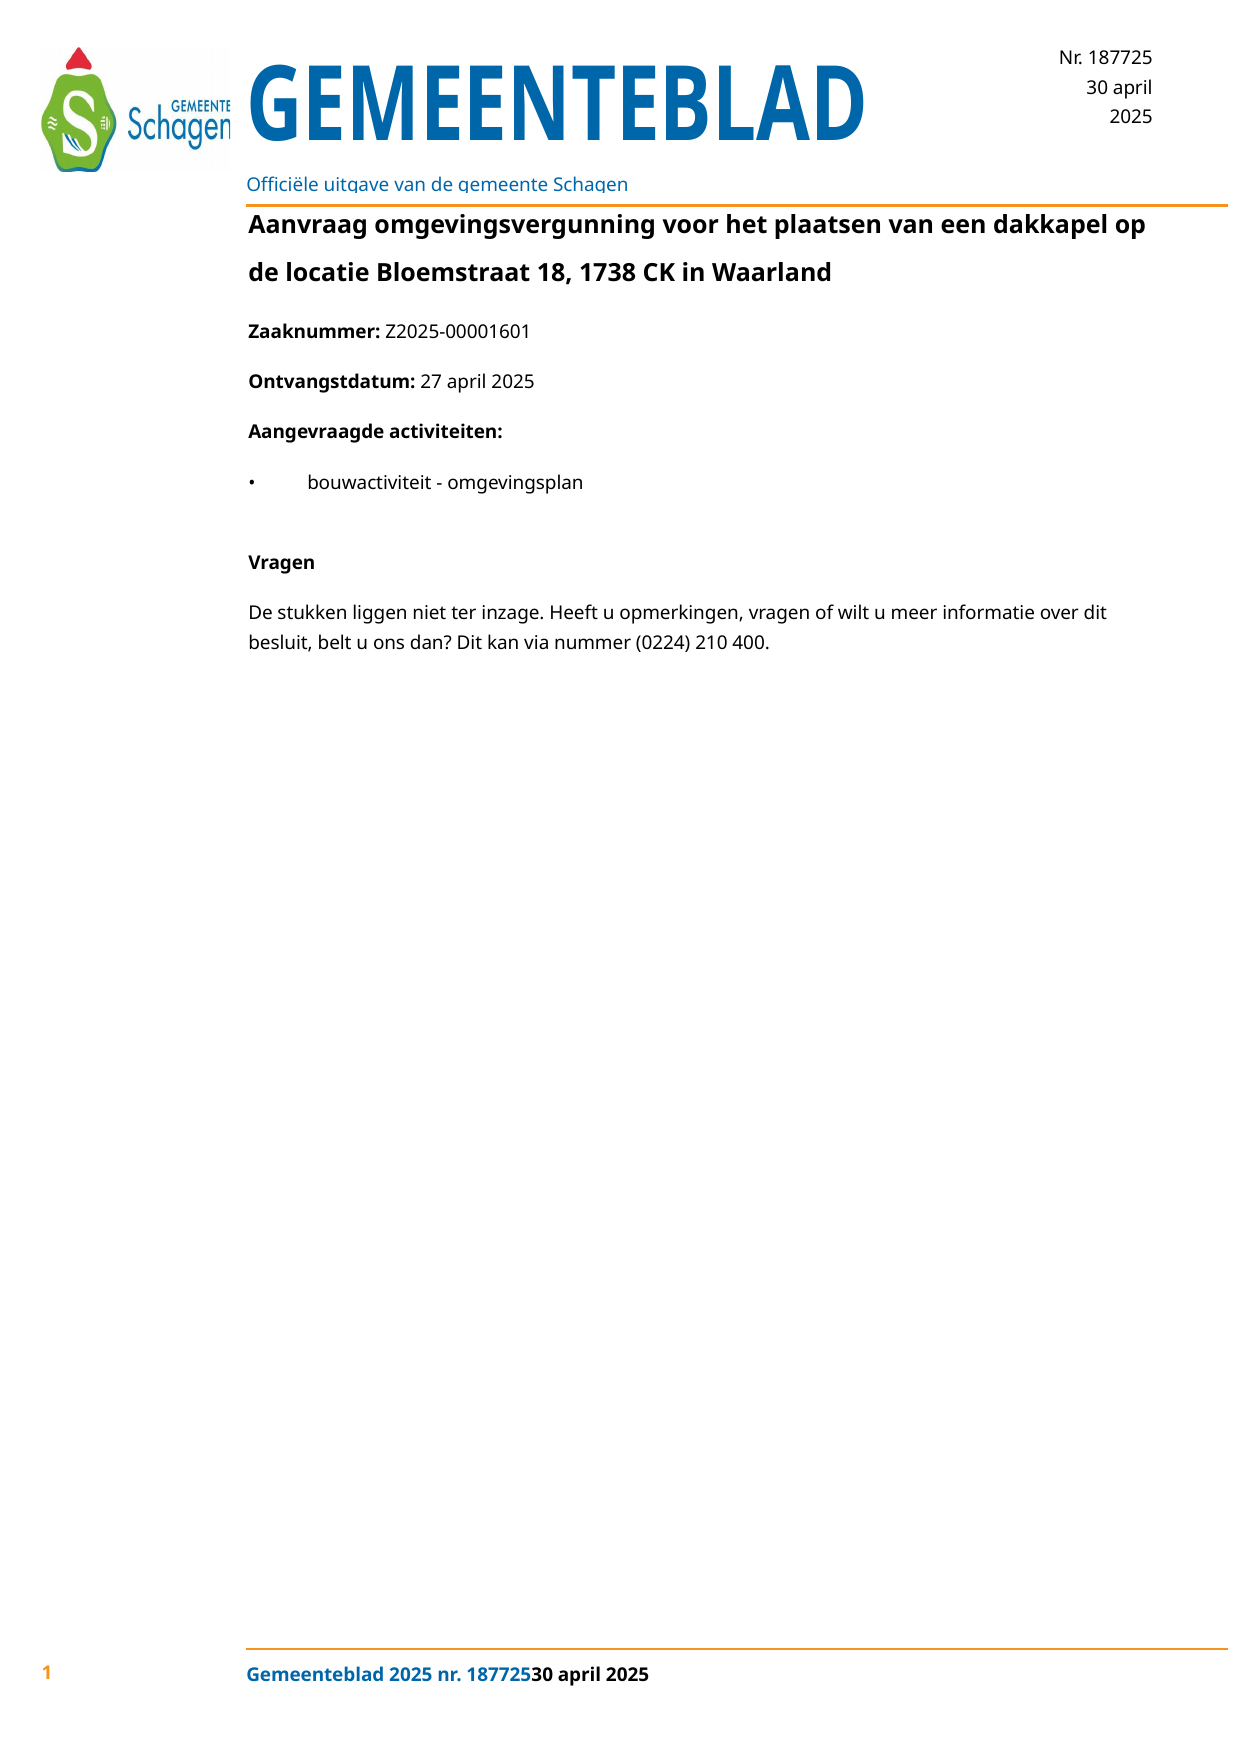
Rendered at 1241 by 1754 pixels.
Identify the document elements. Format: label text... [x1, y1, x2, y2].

text Zaaknummer: Z2025-00001601 [248, 318, 1152, 344]
text Vragen [248, 549, 1152, 575]
list bouwactiviteit - omgevingsplan [248, 469, 1152, 495]
text De stukken liggen niet ter inzage. Heeft u opmerkingen, vragen of wilt u meer informatie over dit besluit, belt u ons dan? Dit kan via nummer (0224) 210 400. [248, 599, 1152, 655]
text Aanvraag omgevingsvergunning voor het plaatsen van een dakkapel op de locatie Bloemstraat 18, 1738 CK in Waarland [248, 207, 1152, 288]
picture [41, 47, 231, 172]
text Aangevraagde activiteiten: [248, 419, 1152, 444]
text Ontvangstdatum: 27 april 2025 [248, 368, 1152, 394]
